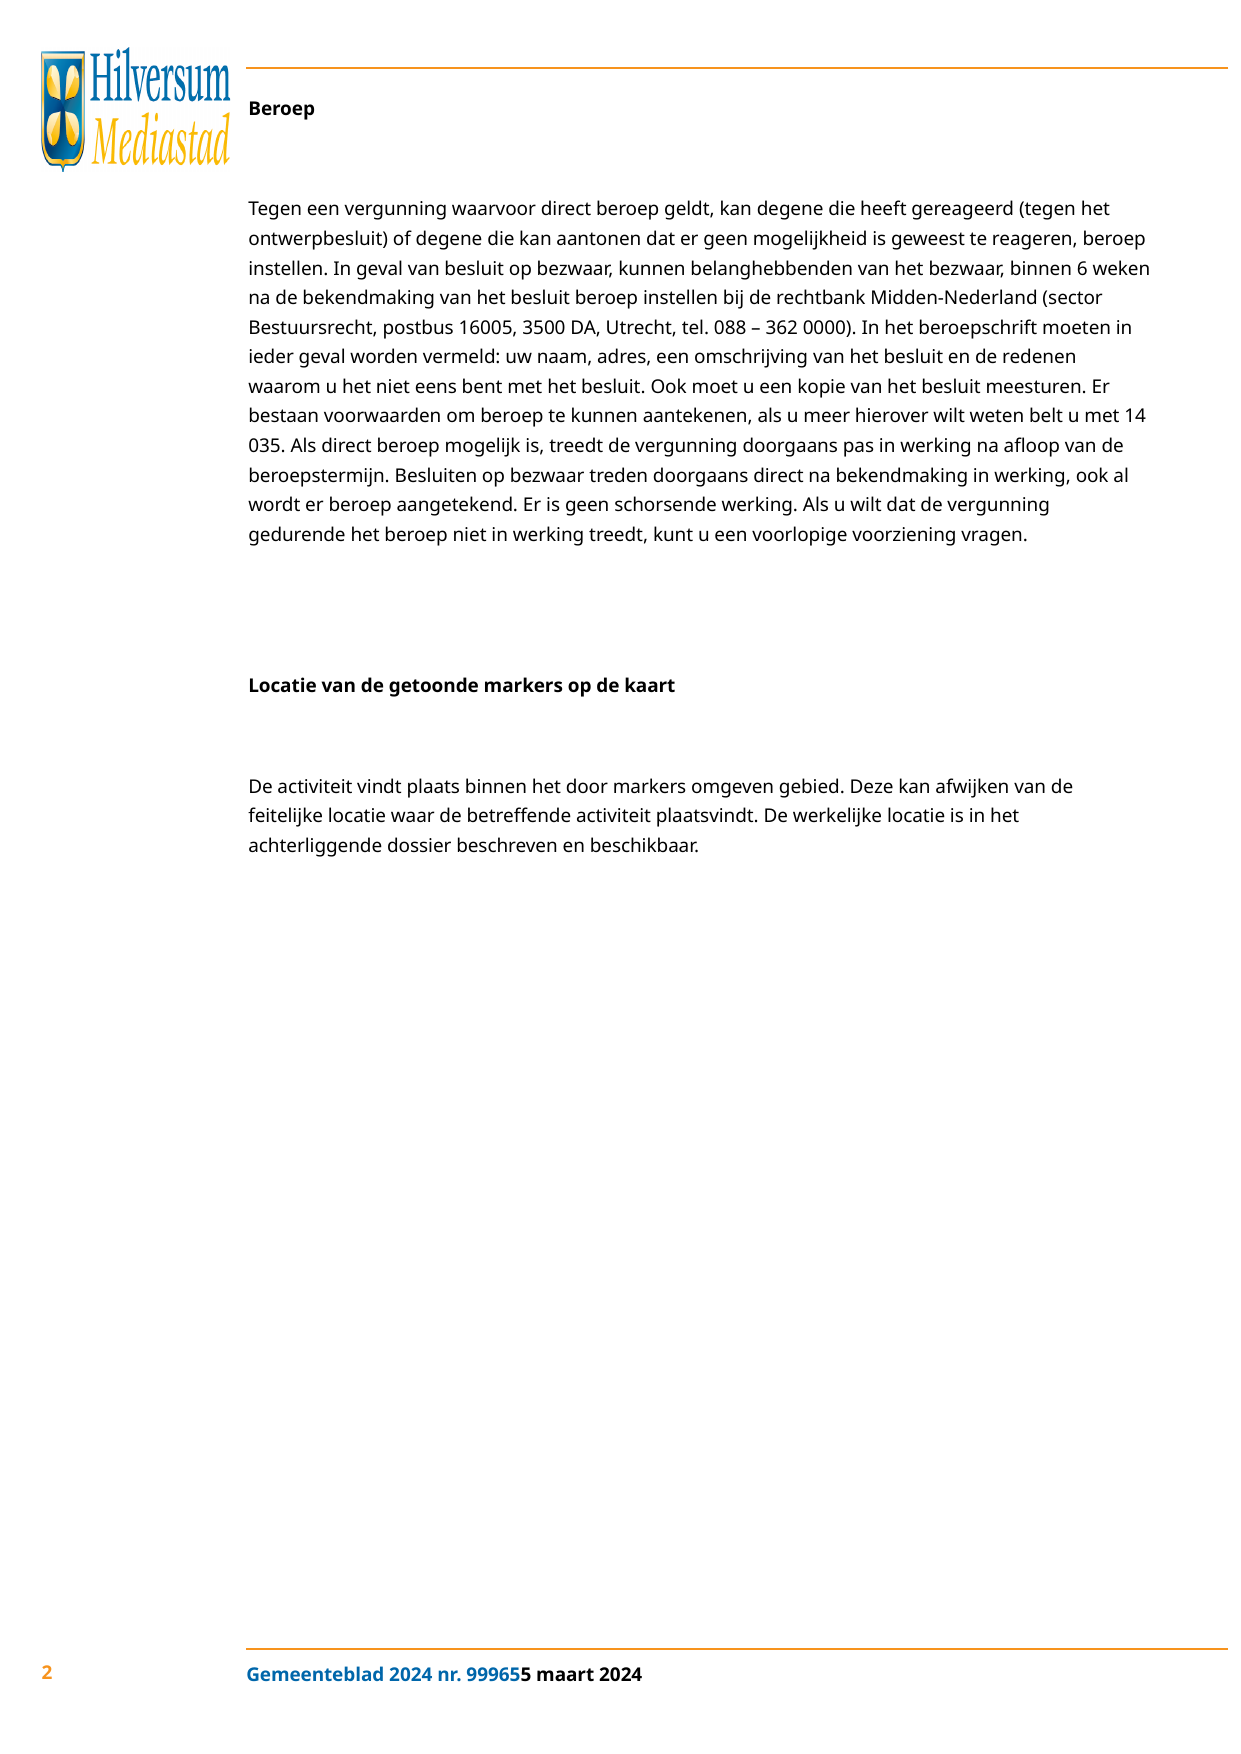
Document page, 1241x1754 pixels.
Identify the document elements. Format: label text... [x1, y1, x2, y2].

text De activiteit vindt plaats binnen het door markers omgeven gebied. Deze kan afwijken van de feitelijke locatie waar de betreffende activiteit plaatsvindt. De werkelijke locatie is in het achterliggende dossier beschreven en beschikbaar. [248, 773, 1152, 858]
text Tegen een vergunning waarvoor direct beroep geldt, kan degene die heeft gereageerd (tegen het ontwerpbesluit) of degene die kan aantonen dat er geen mogelijkheid is geweest te reageren, beroep instellen. In geval van besluit op bezwaar, kunnen belanghebbenden van het bezwaar, binnen 6 weken na de bekendmaking van het besluit beroep instellen bij de rechtbank Midden-Nederland (sector Bestuursrecht, postbus 16005, 3500 DA, Utrecht, tel. 088 – 362 0000). In het beroepschrift moeten in ieder geval worden vermeld: uw naam, adres, een omschrijving van het besluit en de redenen waarom u het niet eens bent met het besluit. Ook moet u een kopie van het besluit meesturen. Er bestaan voorwaarden om beroep te kunnen aantekenen, als u meer hierover wilt weten belt u met 14 035. Als direct beroep mogelijk is, treedt de vergunning doorgaans pas in werking na afloop van de beroepstermijn. Besluiten op bezwaar treden doorgaans direct na bekendmaking in werking, ook al wordt er beroep aangetekend. Er is geen schorsende werking. Als u wilt dat de vergunning gedurende het beroep niet in werking treedt, kunt u een voorlopige voorziening vragen. [248, 196, 1152, 547]
text Locatie van de getoonde markers op de kaart [248, 672, 1152, 698]
text Beroep [248, 95, 1152, 121]
picture [41, 47, 231, 172]
